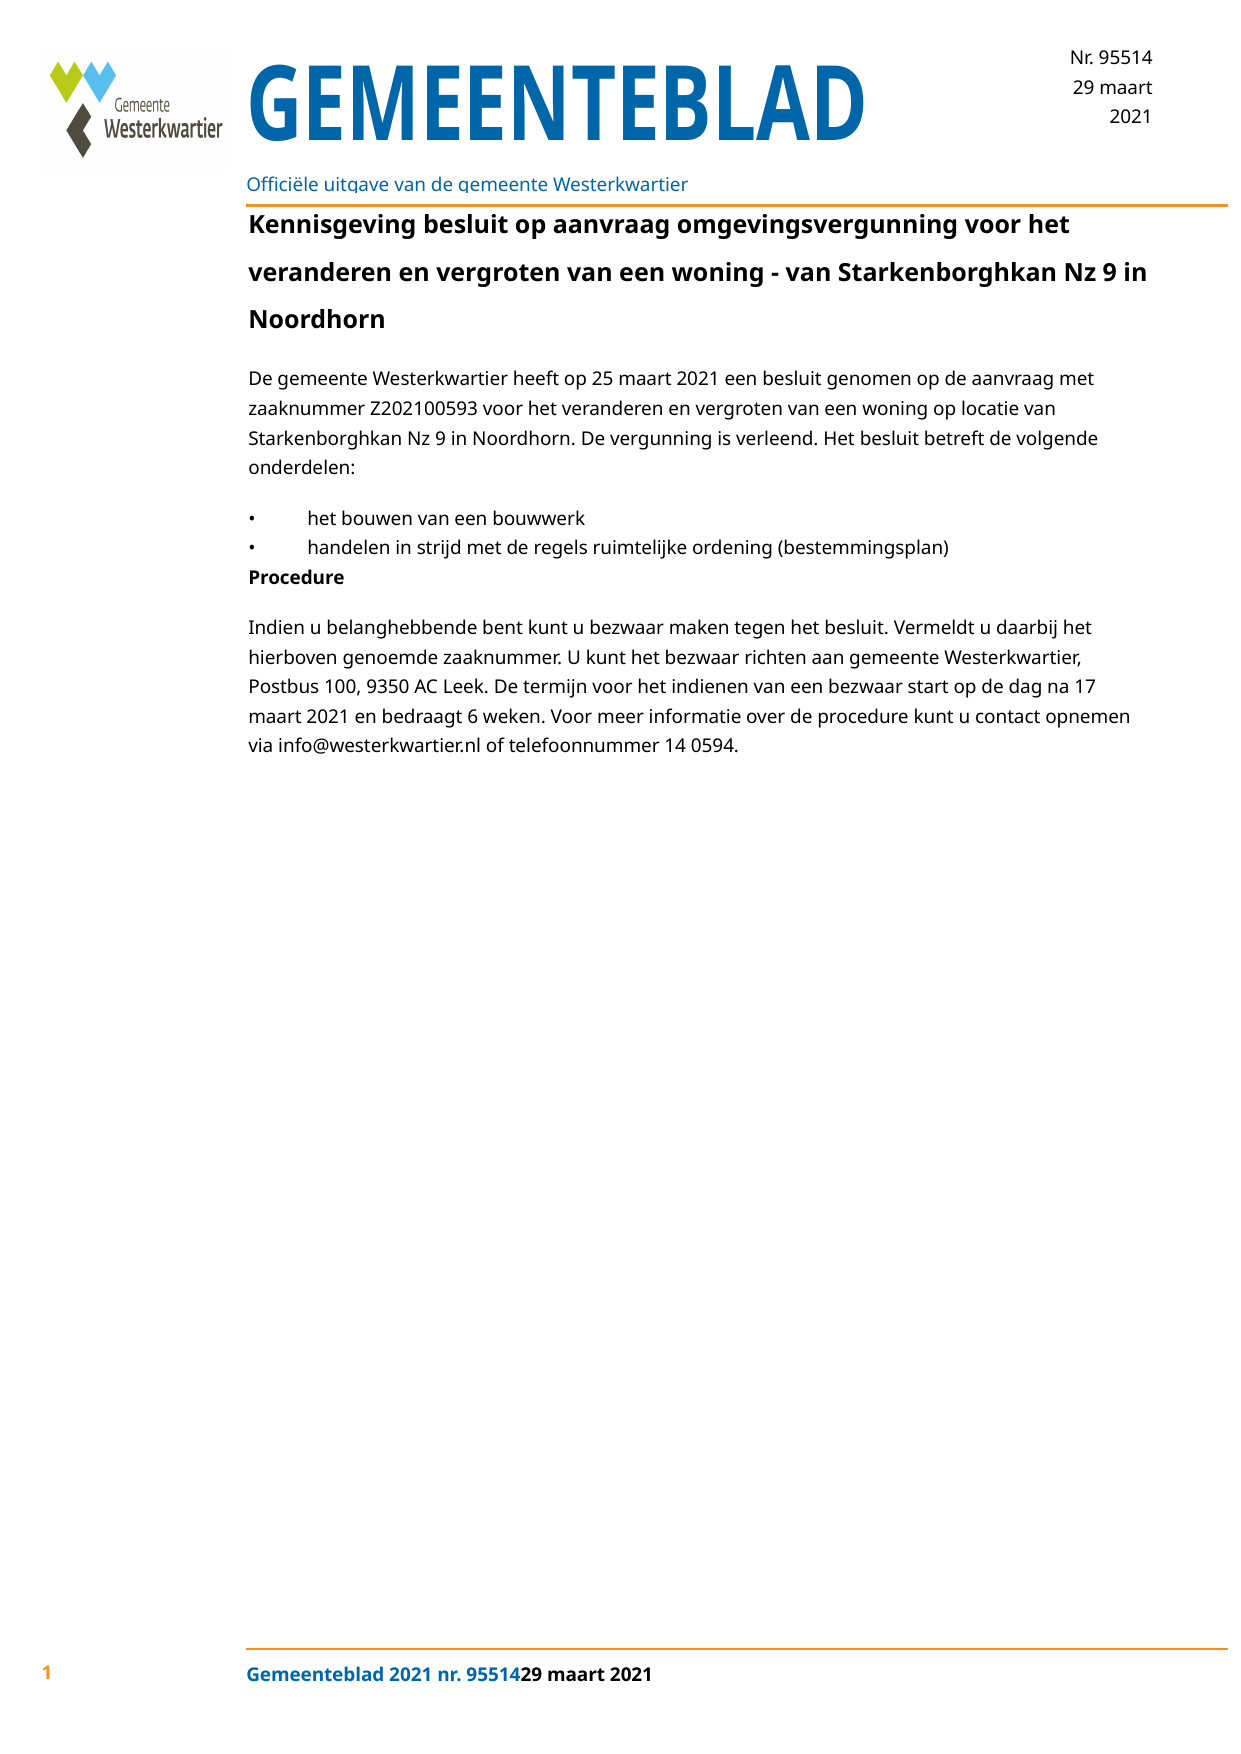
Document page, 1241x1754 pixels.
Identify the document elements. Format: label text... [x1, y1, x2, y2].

list handelen in strijd met de regels ruimtelijke ordening (bestemmingsplan) [248, 534, 1152, 560]
list het bouwen van een bouwwerk [248, 505, 1152, 530]
text Indien u belanghebbende bent kunt u bezwaar maken tegen het besluit. Vermeldt u daarbij het hierboven genoemde zaaknummer. U kunt het bezwaar richten aan gemeente Westerkwartier, Postbus 100, 9350 AC Leek. De termijn voor het indienen van een bezwaar start op de dag na 17 maart 2021 en bedraagt 6 weken. Voor meer informatie over de procedure kunt u contact opnemen via info@westerkwartier.nl of telefoonnummer 14 0594. [248, 614, 1152, 758]
text Kennisgeving besluit op aanvraag omgevingsvergunning voor het veranderen en vergroten van een woning - van Starkenborghkan Nz 9 in Noordhorn [248, 207, 1152, 336]
text Procedure [248, 564, 1152, 589]
text De gemeente Westerkwartier heeft op 25 maart 2021 een besluit genomen op de aanvraag met zaaknummer Z202100593 voor het veranderen en vergroten van een woning op locatie van Starkenborghkan Nz 9 in Noordhorn. De vergunning is verleend. Het besluit betreft de volgende onderdelen: [248, 366, 1152, 480]
picture [41, 47, 231, 172]
